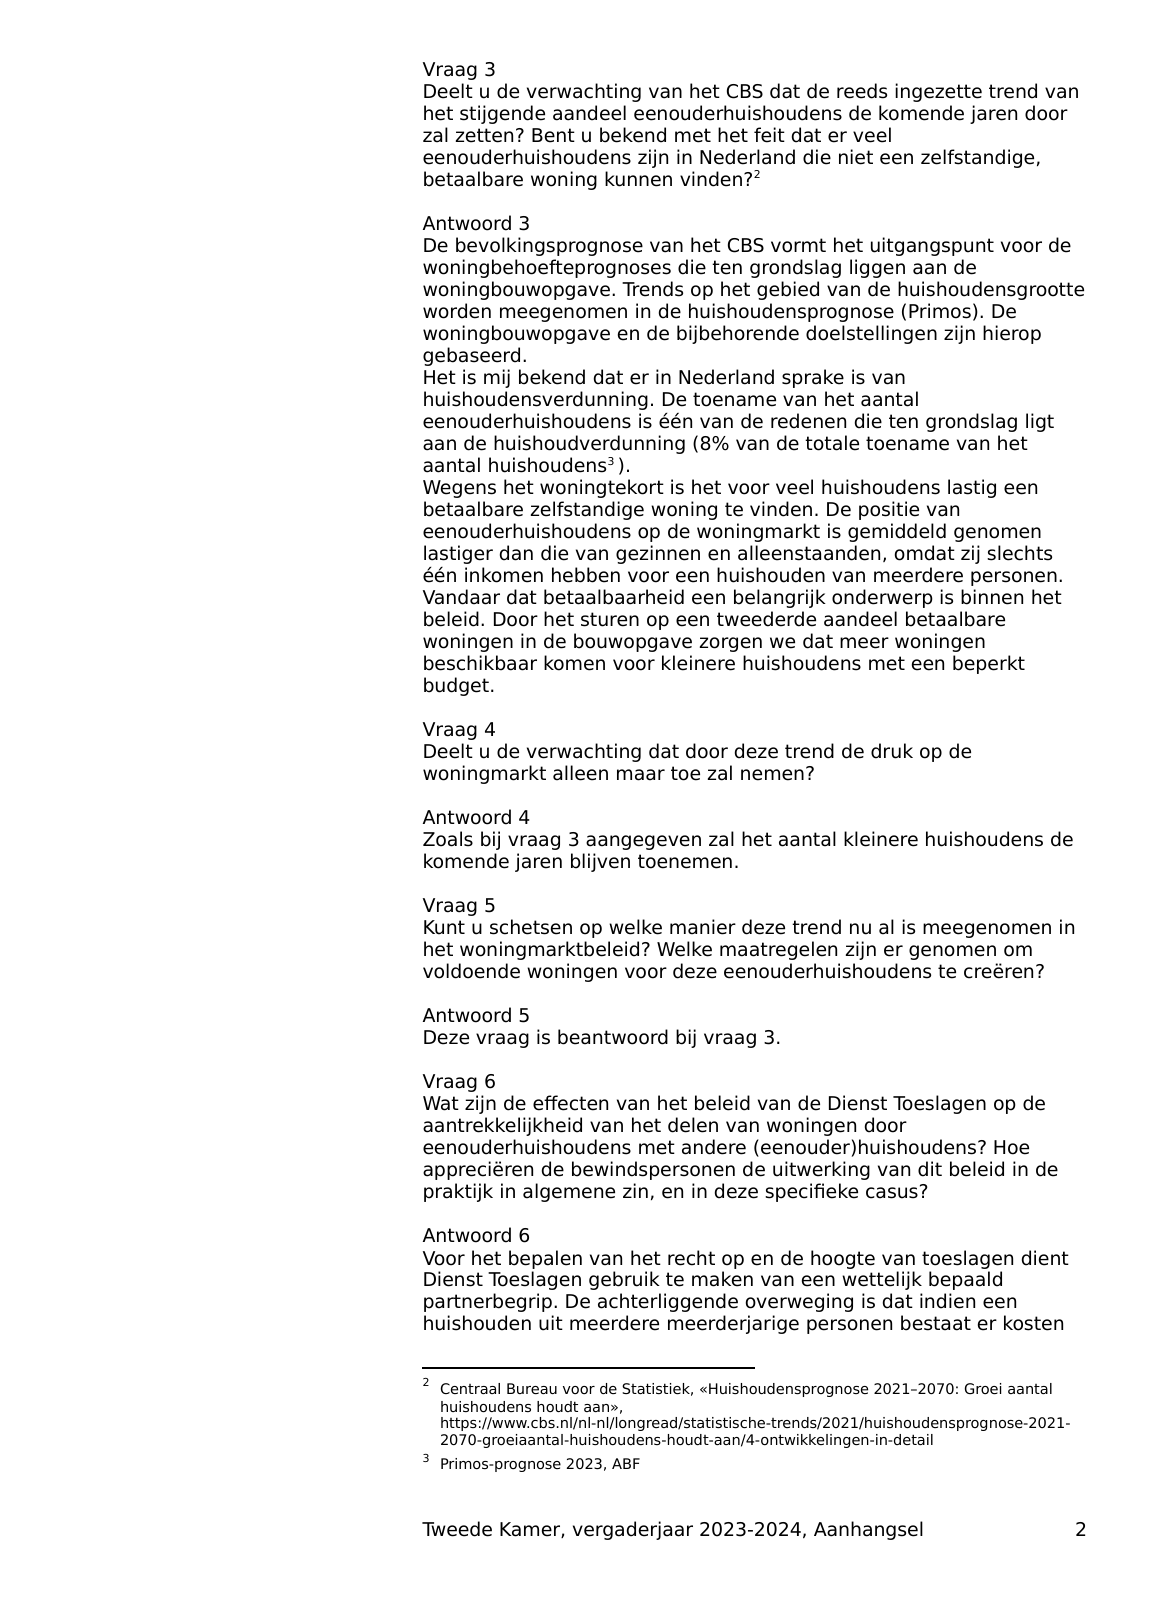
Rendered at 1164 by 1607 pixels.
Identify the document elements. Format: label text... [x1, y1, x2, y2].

text Deelt u de verwachting dat door deze trend de druk op de woningmarkt alleen maar toe zal nemen? [422, 741, 1087, 785]
text Wat zijn de effecten van het beleid van de Dienst Toeslagen op de aantrekkelijkheid van het delen van woningen door eenouderhuishoudens met andere (eenouder)huishoudens? Hoe appreciëren de bewindspersonen de uitwerking van dit beleid in de praktijk in algemene zin, en in deze specifieke casus? [422, 1093, 1087, 1203]
text Centraal Bureau voor de Statistiek, «Huishoudensprognose 2021–2070: Groei aantal huishoudens houdt aan», https://www.cbs.nl/nl-nl/longread/statistische-trends/2021/huishoudensprognose-2021-2070-groeiaantal-huishoudens-houdt-aan/4-ontwikkelingen-in-detail [422, 1377, 1087, 1449]
text Het is mij bekend dat er in Nederland sprake is van huishoudensverdunning. De toename van het aantal eenouderhuishoudens is één van de redenen die ten grondslag ligt aan de huishoudverdunning (8% van de totale toename van het aantal huishoudens). [422, 367, 1087, 477]
text Primos-prognose 2023, ABF [422, 1452, 1087, 1474]
text Vraag 4 [422, 719, 1087, 741]
text Zoals bij vraag 3 aangegeven zal het aantal kleinere huishoudens de komende jaren blijven toenemen. [422, 829, 1087, 873]
text Voor het bepalen van het recht op en de hoogte van toeslagen dient Dienst Toeslagen gebruik te maken van een wettelijk bepaald partnerbegrip. De achterliggende overweging is dat indien een huishouden uit meerdere meerderjarige personen bestaat er kosten [422, 1247, 1087, 1335]
text Antwoord 6 [422, 1225, 1087, 1247]
text Deelt u de verwachting van het CBS dat de reeds ingezette trend van het stijgende aandeel eenouderhuishoudens de komende jaren door zal zetten? Bent u bekend met het feit dat er veel eenouderhuishoudens zijn in Nederland die niet een zelfstandige, betaalbare woning kunnen vinden? [422, 81, 1087, 191]
text Vraag 5 [422, 895, 1087, 917]
text Vraag 6 [422, 1071, 1087, 1093]
text Vraag 3 [422, 59, 1087, 81]
text Wegens het woningtekort is het voor veel huishoudens lastig een betaalbare zelfstandige woning te vinden. De positie van eenouderhuishoudens op de woningmarkt is gemiddeld genomen lastiger dan die van gezinnen en alleenstaanden, omdat zij slechts één inkomen hebben voor een huishouden van meerdere personen. Vandaar dat betaalbaarheid een belangrijk onderwerp is binnen het beleid. Door het sturen op een tweederde aandeel betaalbare woningen in de bouwopgave zorgen we dat meer woningen beschikbaar komen voor kleinere huishoudens met een beperkt budget. [422, 477, 1087, 697]
text Antwoord 3 [422, 213, 1087, 235]
text Kunt u schetsen op welke manier deze trend nu al is meegenomen in het woningmarktbeleid? Welke maatregelen zijn er genomen om voldoende woningen voor deze eenouderhuishoudens te creëren? [422, 917, 1087, 983]
text Antwoord 5 [422, 1005, 1087, 1027]
text Antwoord 4 [422, 807, 1087, 829]
text Deze vraag is beantwoord bij vraag 3. [422, 1027, 1087, 1049]
text De bevolkingsprognose van het CBS vormt het uitgangspunt voor de woningbehoefteprognoses die ten grondslag liggen aan de woningbouwopgave. Trends op het gebied van de huishoudensgrootte worden meegenomen in de huishoudensprognose (Primos). De woningbouwopgave en de bijbehorende doelstellingen zijn hierop gebaseerd. [422, 235, 1087, 367]
